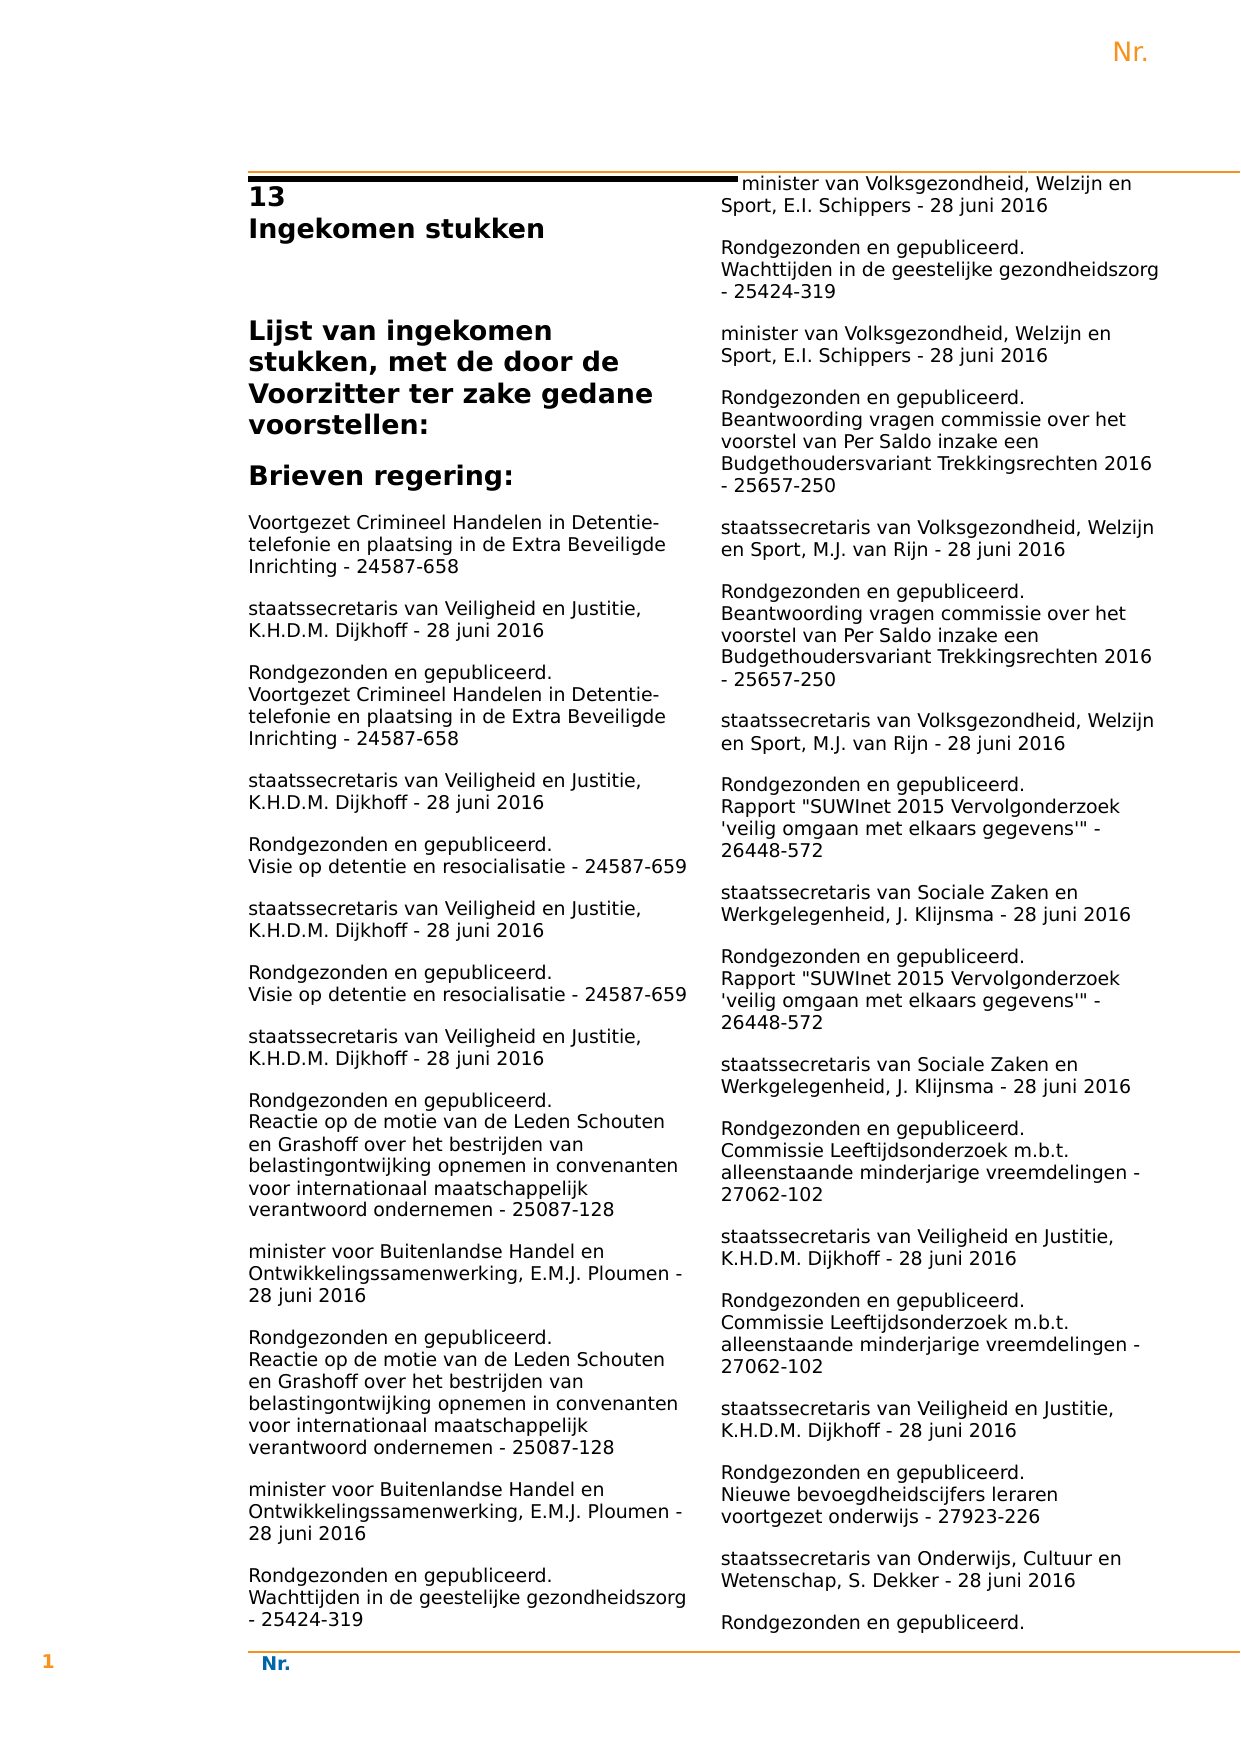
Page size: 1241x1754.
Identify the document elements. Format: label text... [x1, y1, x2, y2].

text Nieuwe bevoegdheidscijfers leraren voortgezet onderwijs - 27923-226 [721, 1484, 1163, 1528]
text staatssecretaris van Veiligheid en Justitie, K.H.D.M. Dijkhoff - 28 juni 2016 [248, 770, 691, 814]
text staatssecretaris van Veiligheid en Justitie, K.H.D.M. Dijkhoff - 28 juni 2016 [248, 898, 691, 942]
text Rondgezonden en gepubliceerd. [721, 1290, 1163, 1312]
text Rondgezonden en gepubliceerd. [721, 237, 1163, 259]
text staatssecretaris van Volksgezondheid, Welzijn en Sport, M.J. van Rijn - 28 juni 2016 [721, 517, 1163, 561]
title 13 Ingekomen stukken [248, 182, 691, 244]
text Visie op detentie en resocialisatie - 24587-659 [248, 856, 691, 878]
text Rondgezonden en gepubliceerd. [721, 946, 1163, 968]
text staatssecretaris van Veiligheid en Justitie, K.H.D.M. Dijkhoff - 28 juni 2016 [248, 1026, 691, 1069]
text staatssecretaris van Veiligheid en Justitie, K.H.D.M. Dijkhoff - 28 juni 2016 [721, 1398, 1163, 1442]
text Rondgezonden en gepubliceerd. [248, 1089, 691, 1111]
text minister van Volksgezondheid, Welzijn en Sport, E.I. Schippers - 28 juni 2016 [721, 323, 1163, 367]
text staatssecretaris van Veiligheid en Justitie, K.H.D.M. Dijkhoff - 28 juni 2016 [248, 598, 691, 642]
text Beantwoording vragen commissie over het voorstel van Per Saldo inzake een Budgethoudersvariant Trekkingsrechten 2016 - 25657-250 [721, 602, 1163, 690]
text Rondgezonden en gepubliceerd. [248, 834, 691, 856]
text minister voor Buitenlandse Handel en Ontwikkelingssamenwerking, E.M.J. Ploumen - 28 juni 2016 [248, 1241, 691, 1307]
text Rondgezonden en gepubliceerd. [248, 1565, 691, 1587]
title Brieven regering: [248, 461, 691, 492]
text staatssecretaris van Veiligheid en Justitie, K.H.D.M. Dijkhoff - 28 juni 2016 [721, 1226, 1163, 1270]
text Commissie Leeftijdsonderzoek m.b.t. alleenstaande minderjarige vreemdelingen - 27062-102 [721, 1140, 1163, 1206]
text staatssecretaris van Sociale Zaken en Werkgelegenheid, J. Klijnsma - 28 juni 2016 [721, 1054, 1163, 1098]
text staatssecretaris van Sociale Zaken en Werkgelegenheid, J. Klijnsma - 28 juni 2016 [721, 882, 1163, 926]
text Wachttijden in de geestelijke gezondheidszorg - 25424-319 [721, 259, 1163, 303]
text Rondgezonden en gepubliceerd. [248, 662, 691, 684]
text Voortgezet Crimineel Handelen in Detentie- telefonie en plaatsing in de Extra Beveiligde Inrichting - 24587-658 [248, 512, 691, 578]
text Rondgezonden en gepubliceerd. [721, 1462, 1163, 1484]
text minister voor Buitenlandse Handel en Ontwikkelingssamenwerking, E.M.J. Ploumen - 28 juni 2016 [248, 1479, 691, 1545]
text Voortgezet Crimineel Handelen in Detentie- telefonie en plaatsing in de Extra Beveiligde Inrichting - 24587-658 [248, 684, 691, 750]
text staatssecretaris van Onderwijs, Cultuur en Wetenschap, S. Dekker - 28 juni 2016 [721, 1548, 1163, 1592]
text Rondgezonden en gepubliceerd. [721, 387, 1163, 409]
text Rondgezonden en gepubliceerd. [721, 1118, 1163, 1140]
text Rapport "SUWInet 2015 Vervolgonderzoek 'veilig omgaan met elkaars gegevens'" - 26448-572 [721, 968, 1163, 1034]
text Reactie op de motie van de Leden Schouten en Grashoff over het bestrijden van belastingontwijking opnemen in convenanten voor internationaal maatschappelijk verantwoord ondernemen - 25087-128 [248, 1111, 691, 1221]
text Visie op detentie en resocialisatie - 24587-659 [248, 983, 691, 1006]
text Commissie Leeftijdsonderzoek m.b.t. alleenstaande minderjarige vreemdelingen - 27062-102 [721, 1312, 1163, 1378]
text Wachttijden in de geestelijke gezondheidszorg - 25424-319 [248, 1587, 691, 1631]
text Rapport "SUWInet 2015 Vervolgonderzoek 'veilig omgaan met elkaars gegevens'" - 26448-572 [721, 796, 1163, 862]
text Rondgezonden en gepubliceerd. [248, 1327, 691, 1349]
text Reactie op de motie van de Leden Schouten en Grashoff over het bestrijden van belastingontwijking opnemen in convenanten voor internationaal maatschappelijk verantwoord ondernemen - 25087-128 [248, 1349, 691, 1459]
text Rondgezonden en gepubliceerd. [248, 962, 691, 983]
text minister van Volksgezondheid, Welzijn en Sport, E.I. Schippers - 28 juni 2016 [721, 173, 1163, 217]
text Rondgezonden en gepubliceerd. [721, 774, 1163, 796]
text Rondgezonden en gepubliceerd. [721, 581, 1163, 602]
title Lijst van ingekomen stukken, met de door de Voorzitter ter zake gedane voorstellen: [248, 316, 691, 441]
text Rondgezonden en gepubliceerd. [721, 1612, 1163, 1634]
text Beantwoording vragen commissie over het voorstel van Per Saldo inzake een Budgethoudersvariant Trekkingsrechten 2016 - 25657-250 [721, 409, 1163, 497]
text staatssecretaris van Volksgezondheid, Welzijn en Sport, M.J. van Rijn - 28 juni 2016 [721, 710, 1163, 754]
